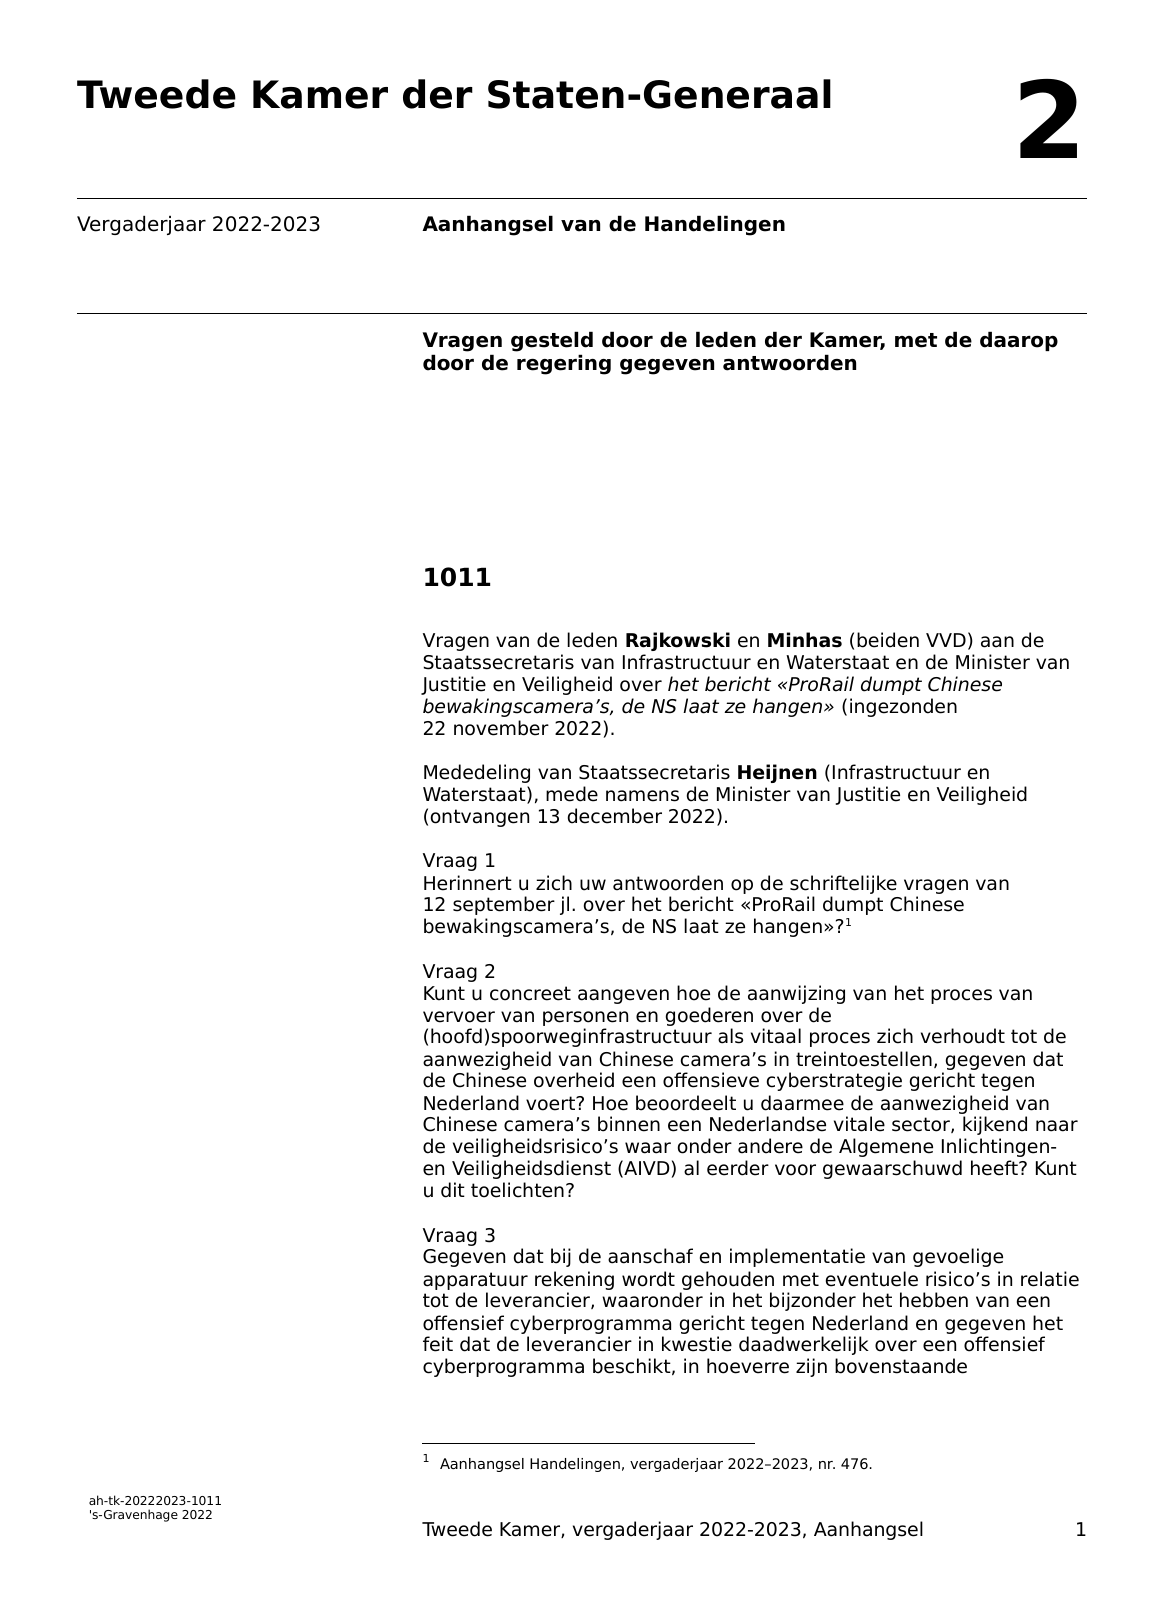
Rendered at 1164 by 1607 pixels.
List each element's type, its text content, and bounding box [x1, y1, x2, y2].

text Aanhangsel Handelingen, vergaderjaar 2022–2023, nr. 476. [422, 1452, 1087, 1474]
table_header 2 [886, 59, 1087, 198]
text Vragen van de leden Rajkowski en Minhas (beiden VVD) aan de Staatssecretaris van Infrastructuur en Waterstaat en de Minister van Justitie en Veiligheid over het bericht «ProRail dumpt Chinese bewakingscamera’s, de NS laat ze hangen» (ingezonden 22 november 2022). [422, 630, 1087, 740]
text Kunt u concreet aangeven hoe de aanwijzing van het proces van vervoer van personen en goederen over de (hoofd)spoorweginfrastructuur als vitaal proces zich verhoudt tot de aanwezigheid van Chinese camera’s in treintoestellen, gegeven dat de Chinese overheid een offensieve cyberstrategie gericht tegen Nederland voert? Hoe beoordeelt u daarmee de aanwezigheid van Chinese camera’s binnen een Nederlandse vitale sector, kijkend naar de veiligheidsrisico’s waar onder andere de Algemene Inlichtingen- en Veiligheidsdienst (AIVD) al eerder voor gewaarschuwd heeft? Kunt u dit toelichten? [422, 982, 1087, 1202]
text Gegeven dat bij de aanschaf en implementatie van gevoelige apparatuur rekening wordt gehouden met eventuele risico’s in relatie tot de leverancier, waaronder in het bijzonder het hebben van een offensief cyberprogramma gericht tegen Nederland en gegeven het feit dat de leverancier in kwestie daadwerkelijk over een offensief cyberprogramma beschikt, in hoeverre zijn bovenstaande [422, 1246, 1087, 1378]
table_cell Vragen gesteld door de leden der Kamer, met de daarop door de regering gegeven antwoorden [422, 314, 1087, 375]
table_cell Vergaderjaar 2022-2023 [77, 199, 422, 313]
table_header Tweede Kamer der Staten-Generaal [77, 59, 886, 198]
text ah-tk-20222023-1011 [88, 1494, 323, 1508]
table_cell [77, 314, 422, 375]
text 's-Gravenhage 2022 [88, 1508, 323, 1522]
text Vraag 3 [422, 1224, 1087, 1246]
text Vraag 2 [422, 961, 1087, 982]
text Mededeling van Staatssecretaris Heijnen (Infrastructuur en Waterstaat), mede namens de Minister van Justitie en Veiligheid (ontvangen 13 december 2022). [422, 762, 1087, 828]
text Herinnert u zich uw antwoorden op de schriftelijke vragen van 12 september jl. over het bericht «ProRail dumpt Chinese bewakingscamera’s, de NS laat ze hangen»? [422, 872, 1087, 938]
text 1011 [422, 563, 1087, 592]
text Vraag 1 [422, 850, 1087, 872]
table_cell Aanhangsel van de Handelingen [422, 199, 1087, 313]
